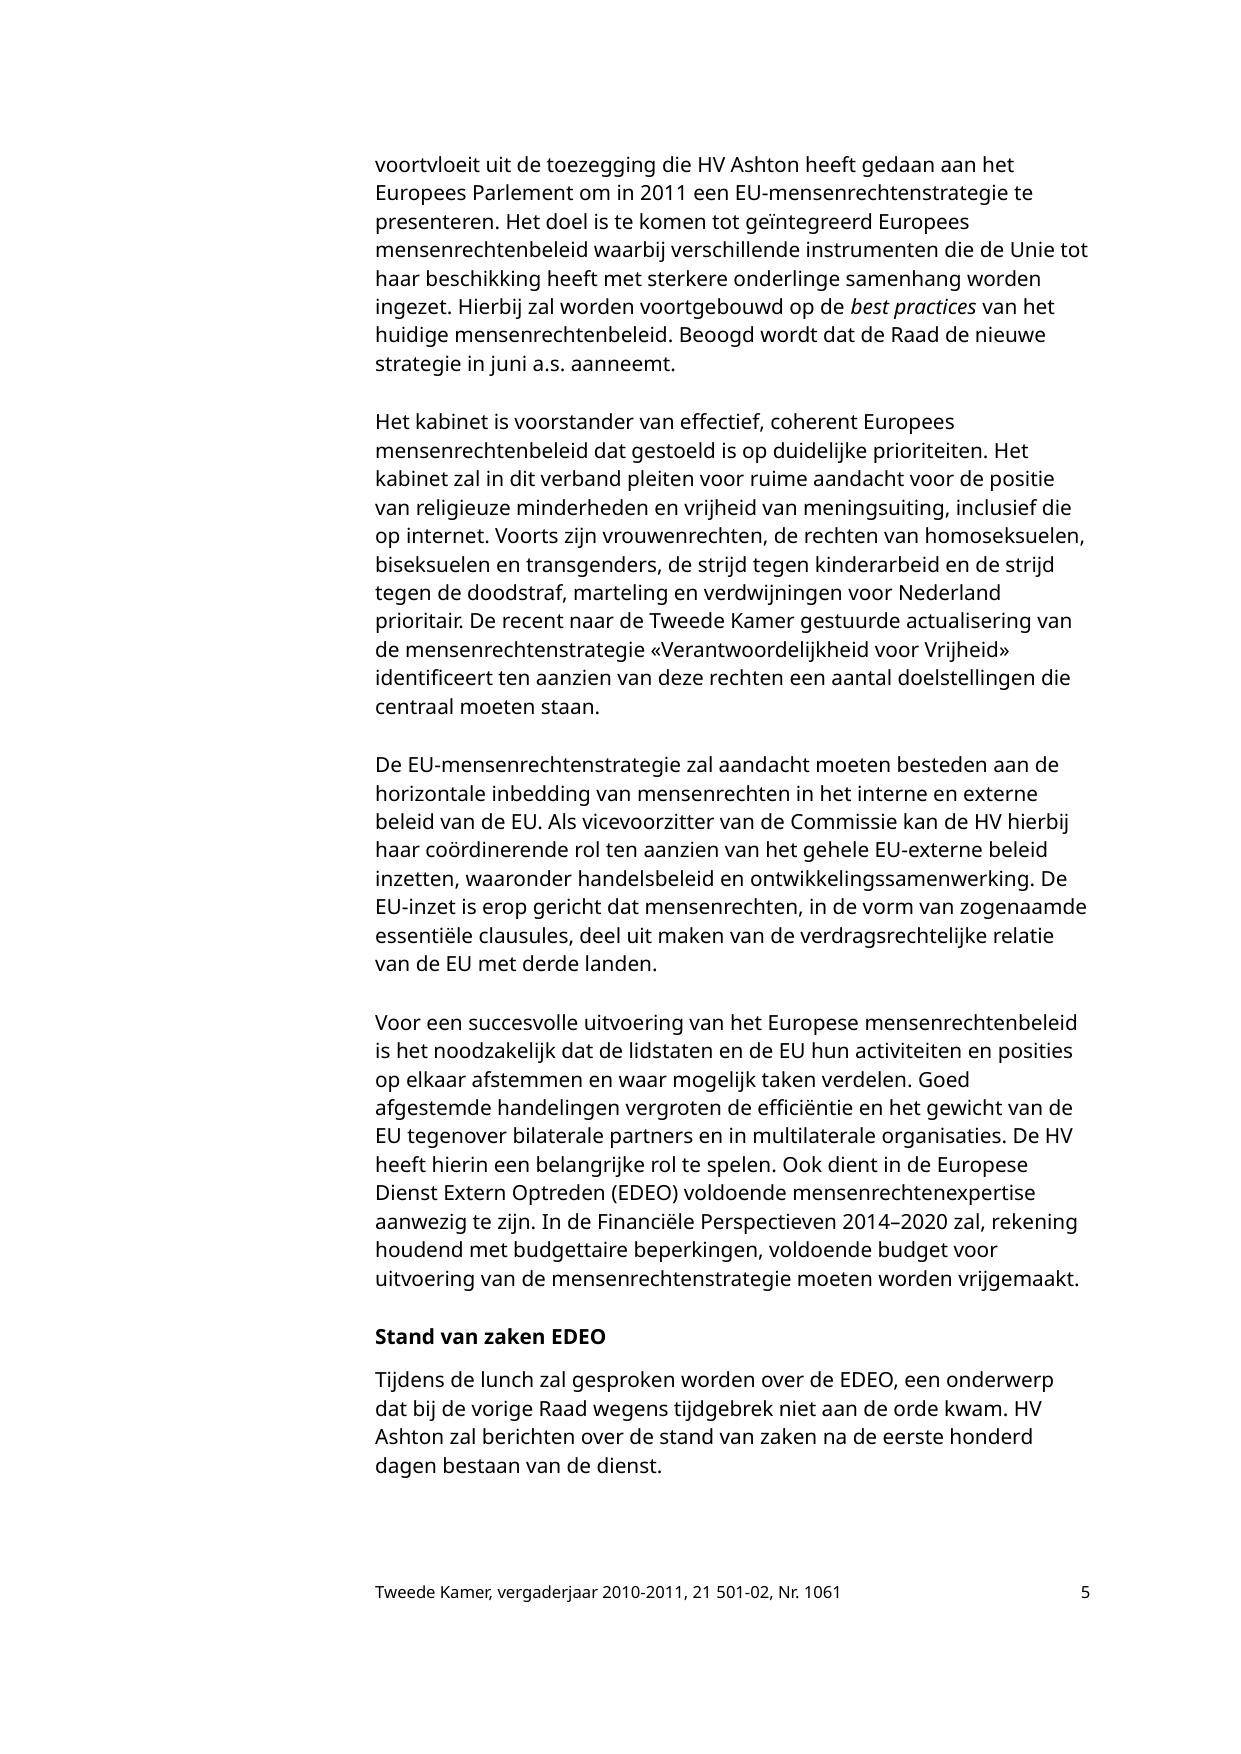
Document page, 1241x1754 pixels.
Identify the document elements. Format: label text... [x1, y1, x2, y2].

text De EU-mensenrechtenstrategie zal aandacht moeten besteden aan de horizontale inbedding van mensenrechten in het interne en externe beleid van de EU. Als vicevoorzitter van de Commissie kan de HV hierbij haar coördinerende rol ten aanzien van het gehele EU-externe beleid inzetten, waaronder handelsbeleid en ontwikkelingssamenwerking. De EU-inzet is erop gericht dat mensenrechten, in de vorm van zogenaamde essentiële clausules, deel uit maken van de verdragsrechtelijke relatie van de EU met derde landen. [375, 750, 1090, 978]
text Het kabinet is voorstander van effectief, coherent Europees mensenrechtenbeleid dat gestoeld is op duidelijke prioriteiten. Het kabinet zal in dit verband pleiten voor ruime aandacht voor de positie van religieuze minderheden en vrijheid van meningsuiting, inclusief die op internet. Voorts zijn vrouwenrechten, de rechten van homoseksuelen, biseksuelen en transgenders, de strijd tegen kinderarbeid en de strijd tegen de doodstraf, marteling en verdwijningen voor Nederland prioritair. De recent naar de Tweede Kamer gestuurde actualisering van de mensenrechtenstrategie «Verantwoordelijkheid voor Vrijheid» identificeert ten aanzien van deze rechten een aantal doelstellingen die centraal moeten staan. [375, 407, 1090, 720]
text Stand van zaken EDEO [375, 1322, 1090, 1351]
text voortvloeit uit de toezegging die HV Ashton heeft gedaan aan het Europees Parlement om in 2011 een EU-mensenrechtenstrategie te presenteren. Het doel is te komen tot geïntegreerd Europees mensenrechtenbeleid waarbij verschillende instrumenten die de Unie tot haar beschikking heeft met sterkere onderlinge samenhang worden ingezet. Hierbij zal worden voortgebouwd op de best practices van het huidige mensenrechtenbeleid. Beoogd wordt dat de Raad de nieuwe strategie in juni a.s. aanneemt. [375, 150, 1090, 377]
text Tijdens de lunch zal gesproken worden over de EDEO, een onderwerp dat bij de vorige Raad wegens tijdgebrek niet aan de orde kwam. HV Ashton zal berichten over de stand van zaken na de eerste honderd dagen bestaan van de dienst. [375, 1366, 1090, 1479]
text Voor een succesvolle uitvoering van het Europese mensenrechtenbeleid is het noodzakelijk dat de lidstaten en de EU hun activiteiten en posities op elkaar afstemmen en waar mogelijk taken verdelen. Goed afgestemde handelingen vergroten de efficiëntie en het gewicht van de EU tegenover bilaterale partners en in multilaterale organisaties. De HV heeft hierin een belangrijke rol te spelen. Ook dient in de Europese Dienst Extern Optreden (EDEO) voldoende mensenrechtenexpertise aanwezig te zijn. In de Financiële Perspectieven 2014–2020 zal, rekening houdend met budgettaire beperkingen, voldoende budget voor uitvoering van de mensenrechtenstrategie moeten worden vrijgemaakt. [375, 1008, 1090, 1292]
